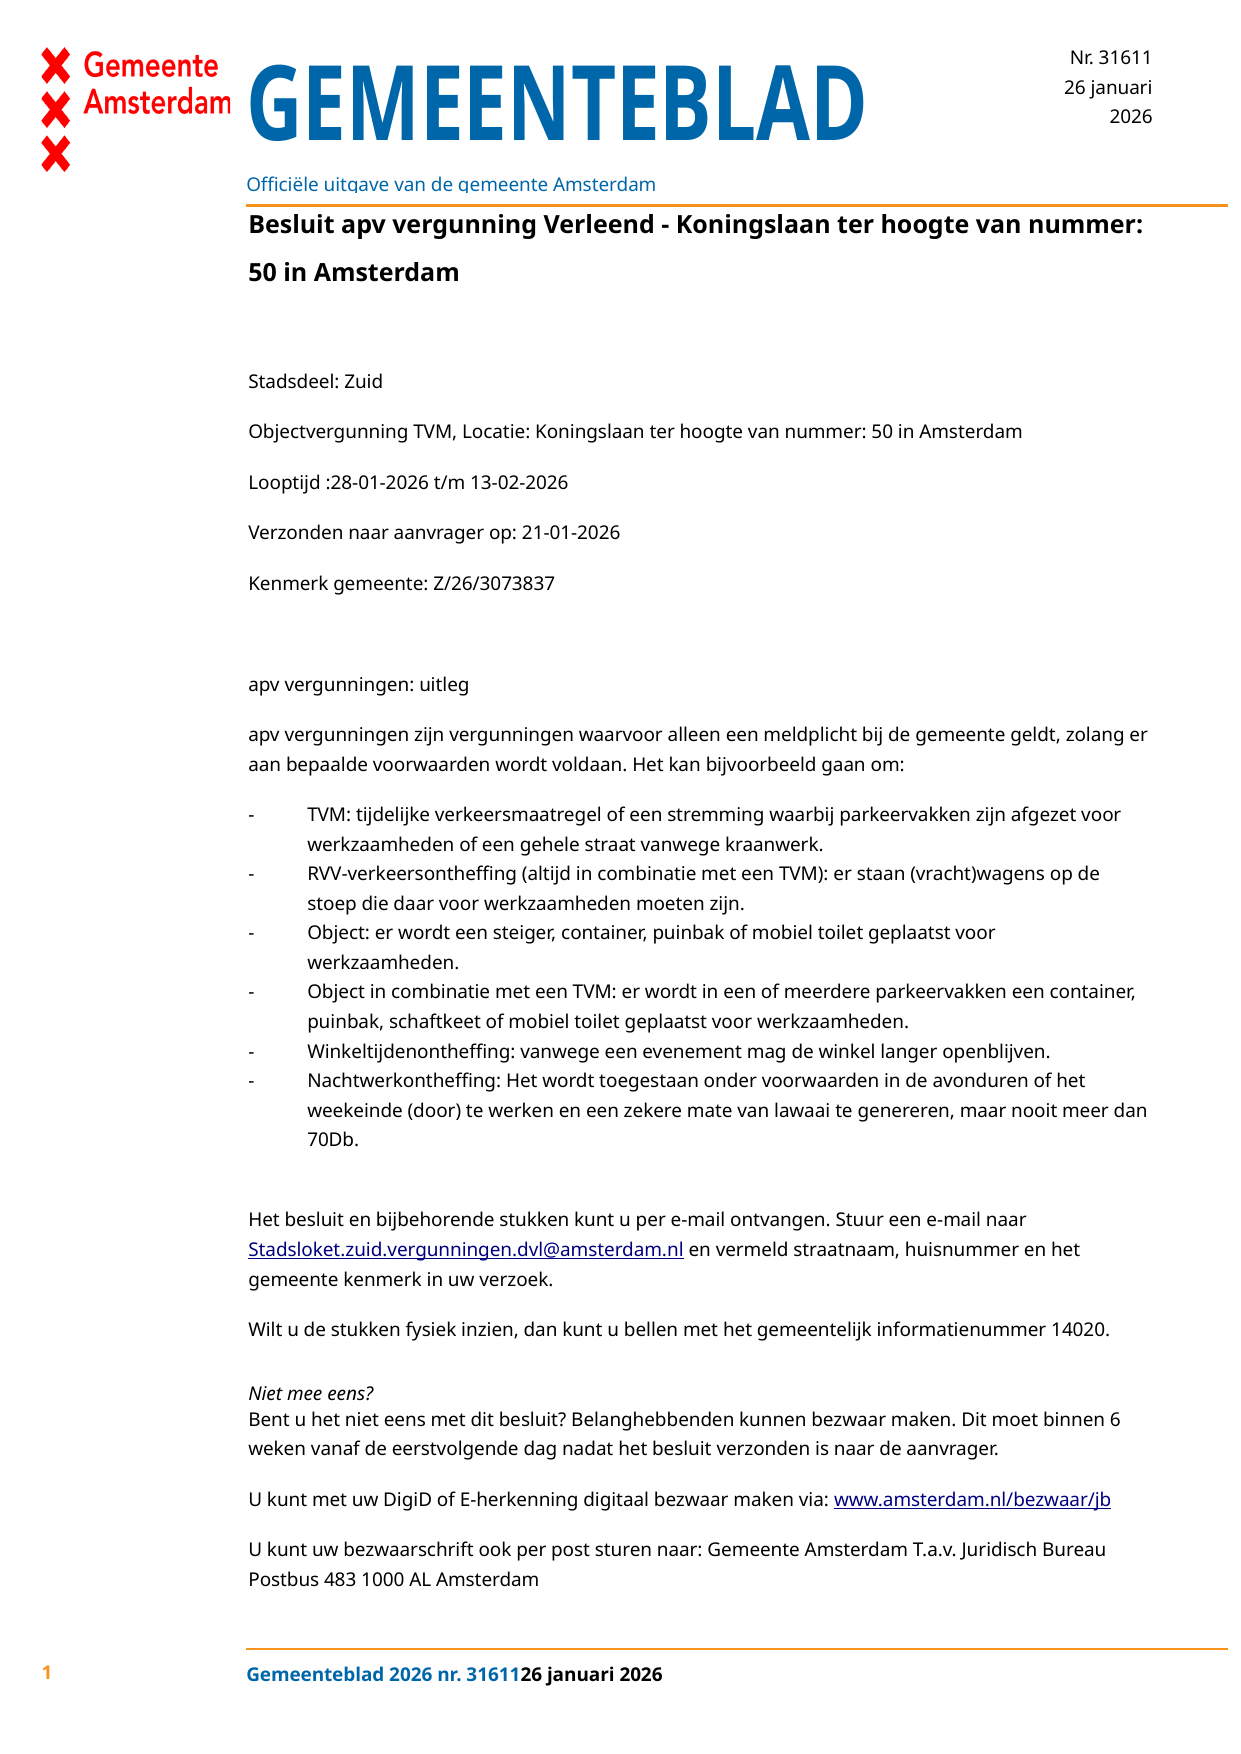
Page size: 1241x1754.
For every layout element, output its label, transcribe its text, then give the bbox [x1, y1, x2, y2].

list Nachtwerkontheffing: Het wordt toegestaan onder voorwaarden in de avonduren of het weekeinde (door) te werken en een zekere mate van lawaai te genereren, maar nooit meer dan 70Db. [248, 1067, 1152, 1152]
text Kenmerk gemeente: Z/26/3073837 [248, 570, 1152, 596]
list Winkeltijdenontheffing: vanwege een evenement mag de winkel langer openblijven. [248, 1038, 1152, 1064]
text Stadsdeel: Zuid [248, 368, 1152, 394]
list RVV-verkeersontheffing (altijd in combinatie met een TVM): er staan (vracht)wagens op de stoep die daar voor werkzaamheden moeten zijn. [248, 860, 1152, 916]
text Het besluit en bijbehorende stukken kunt u per e-mail ontvangen. Stuur een e-mail naar Stadsloket.zuid.vergunningen.dvl@amsterdam.nl en vermeld straatnaam, huisnummer en het gemeente kenmerk in uw verzoek. [248, 1207, 1152, 1292]
list Object: er wordt een steiger, container, puinbak of mobiel toilet geplaatst voor werkzaamheden. [248, 919, 1152, 975]
text U kunt met uw DigiD of E-herkenning digitaal bezwaar maken via: www.amsterdam.nl/bezwaar/jb [248, 1486, 1152, 1512]
list TVM: tijdelijke verkeersmaatregel of een stremming waarbij parkeervakken zijn afgezet voor werkzaamheden of een gehele straat vanwege kraanwerk. [248, 801, 1152, 857]
text Verzonden naar aanvrager op: 21-01-2026 [248, 519, 1152, 545]
text apv vergunningen: uitleg [248, 671, 1152, 697]
text Wilt u de stukken fysiek inzien, dan kunt u bellen met het gemeentelijk informatienummer 14020. [248, 1316, 1152, 1342]
text U kunt uw bezwaarschrift ook per post sturen naar: Gemeente Amsterdam T.a.v. Juridisch Bureau Postbus 483 1000 AL Amsterdam [248, 1536, 1152, 1592]
picture [41, 47, 231, 172]
list Object in combinatie met een TVM: er wordt in een of meerdere parkeervakken een container, puinbak, schaftkeet of mobiel toilet geplaatst voor werkzaamheden. [248, 979, 1152, 1034]
text Besluit apv vergunning Verleend - Koningslaan ter hoogte van nummer: 50 in Amsterdam [248, 207, 1152, 288]
text Looptijd :28-01-2026 t/m 13-02-2026 [248, 469, 1152, 495]
text Niet mee eens? [248, 1380, 1152, 1406]
text apv vergunningen zijn vergunningen waarvoor alleen een meldplicht bij de gemeente geldt, zolang er aan bepaalde voorwaarden wordt voldaan. Het kan bijvoorbeeld gaan om: [248, 721, 1152, 777]
text Objectvergunning TVM, Locatie: Koningslaan ter hoogte van nummer: 50 in Amsterdam [248, 419, 1152, 444]
text Bent u het niet eens met dit besluit? Belanghebbenden kunnen bezwaar maken. Dit moet binnen 6 weken vanaf de eerstvolgende dag nadat het besluit verzonden is naar de aanvrager. [248, 1406, 1152, 1461]
